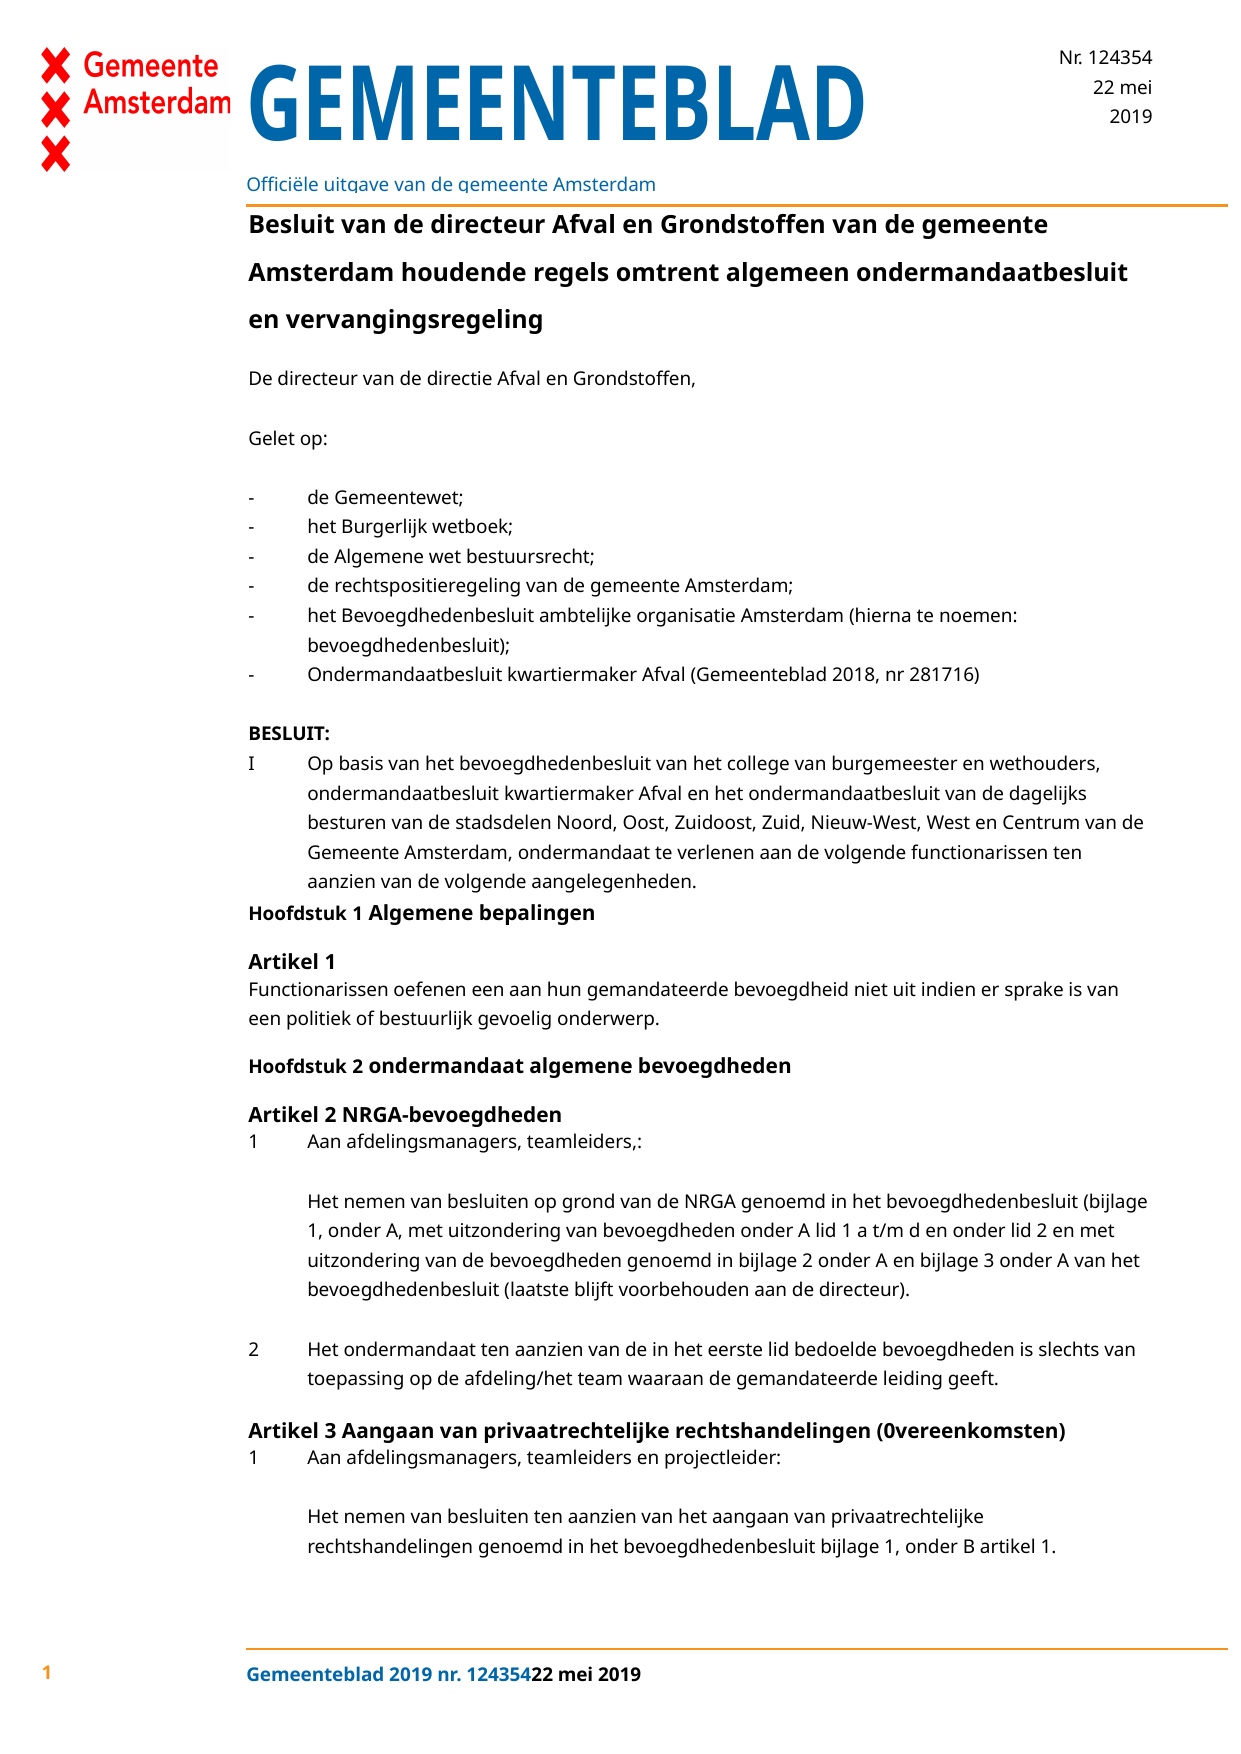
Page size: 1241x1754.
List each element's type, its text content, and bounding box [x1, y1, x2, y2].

text Gelet op: [248, 425, 1152, 450]
list Aan afdelingsmanagers, teamleiders en projectleider: [248, 1444, 1152, 1470]
list het Burgerlijk wetboek; [248, 513, 1152, 539]
list Het ondermandaat ten aanzien van de in het eerste lid bedoelde bevoegdheden is slechts van toepassing op de afdeling/het team waaraan de gemandateerde leiding geeft. [248, 1336, 1152, 1391]
text Besluit van de directeur Afval en Grondstoffen van de gemeente Amsterdam houdende regels omtrent algemeen ondermandaatbesluit en vervangingsregeling [248, 207, 1152, 336]
list de Gemeentewet; [248, 484, 1152, 509]
list Op basis van het bevoegdhedenbesluit van het college van burgemeester en wethouders, ondermandaatbesluit kwartiermaker Afval en het ondermandaatbesluit van de dagelijks besturen van de stadsdelen Noord, Oost, Zuidoost, Zuid, Nieuw-West, West en Centrum van de Gemeente Amsterdam, ondermandaat te verlenen aan de volgende functionarissen ten aanzien van de volgende aangelegenheden. [248, 750, 1152, 894]
list Het nemen van besluiten ten aanzien van het aangaan van privaatrechtelijke rechtshandelingen genoemd in het bevoegdhedenbesluit bijlage 1, onder B artikel 1. [248, 1503, 1152, 1559]
list Het nemen van besluiten op grond van de NRGA genoemd in het bevoegdhedenbesluit (bijlage 1, onder A, met uitzondering van bevoegdheden onder A lid 1 a t/m d en onder lid 2 en met uitzondering van de bevoegdheden genoemd in bijlage 2 onder A en bijlage 3 onder A van het bevoegdhedenbesluit (laatste blijft voorbehouden aan de directeur). [248, 1188, 1152, 1302]
text Hoofdstuk 1 Algemene bepalingen [248, 898, 1152, 926]
text Functionarissen oefenen een aan hun gemandateerde bevoegdheid niet uit indien er sprake is van een politiek of bestuurlijk gevoelig onderwerp. [248, 976, 1152, 1031]
text Artikel 3 Aangaan van privaatrechtelijke rechtshandelingen (0vereenkomsten) [248, 1416, 1152, 1444]
list de Algemene wet bestuursrecht; [248, 543, 1152, 569]
list de rechtspositieregeling van de gemeente Amsterdam; [248, 573, 1152, 598]
text Hoofdstuk 2 ondermandaat algemene bevoegdheden [248, 1051, 1152, 1079]
text BESLUIT: [248, 721, 1152, 746]
list Ondermandaatbesluit kwartiermaker Afval (Gemeenteblad 2018, nr 281716) [248, 661, 1152, 687]
picture [41, 47, 231, 172]
list het Bevoegdhedenbesluit ambtelijke organisatie Amsterdam (hierna te noemen: bevoegdhedenbesluit); [248, 602, 1152, 657]
text Artikel 2 NRGA-bevoegdheden [248, 1100, 1152, 1129]
text Artikel 1 [248, 947, 1152, 976]
text De directeur van de directie Afval en Grondstoffen, [248, 366, 1152, 391]
list Aan afdelingsmanagers, teamleiders,: [248, 1129, 1152, 1154]
